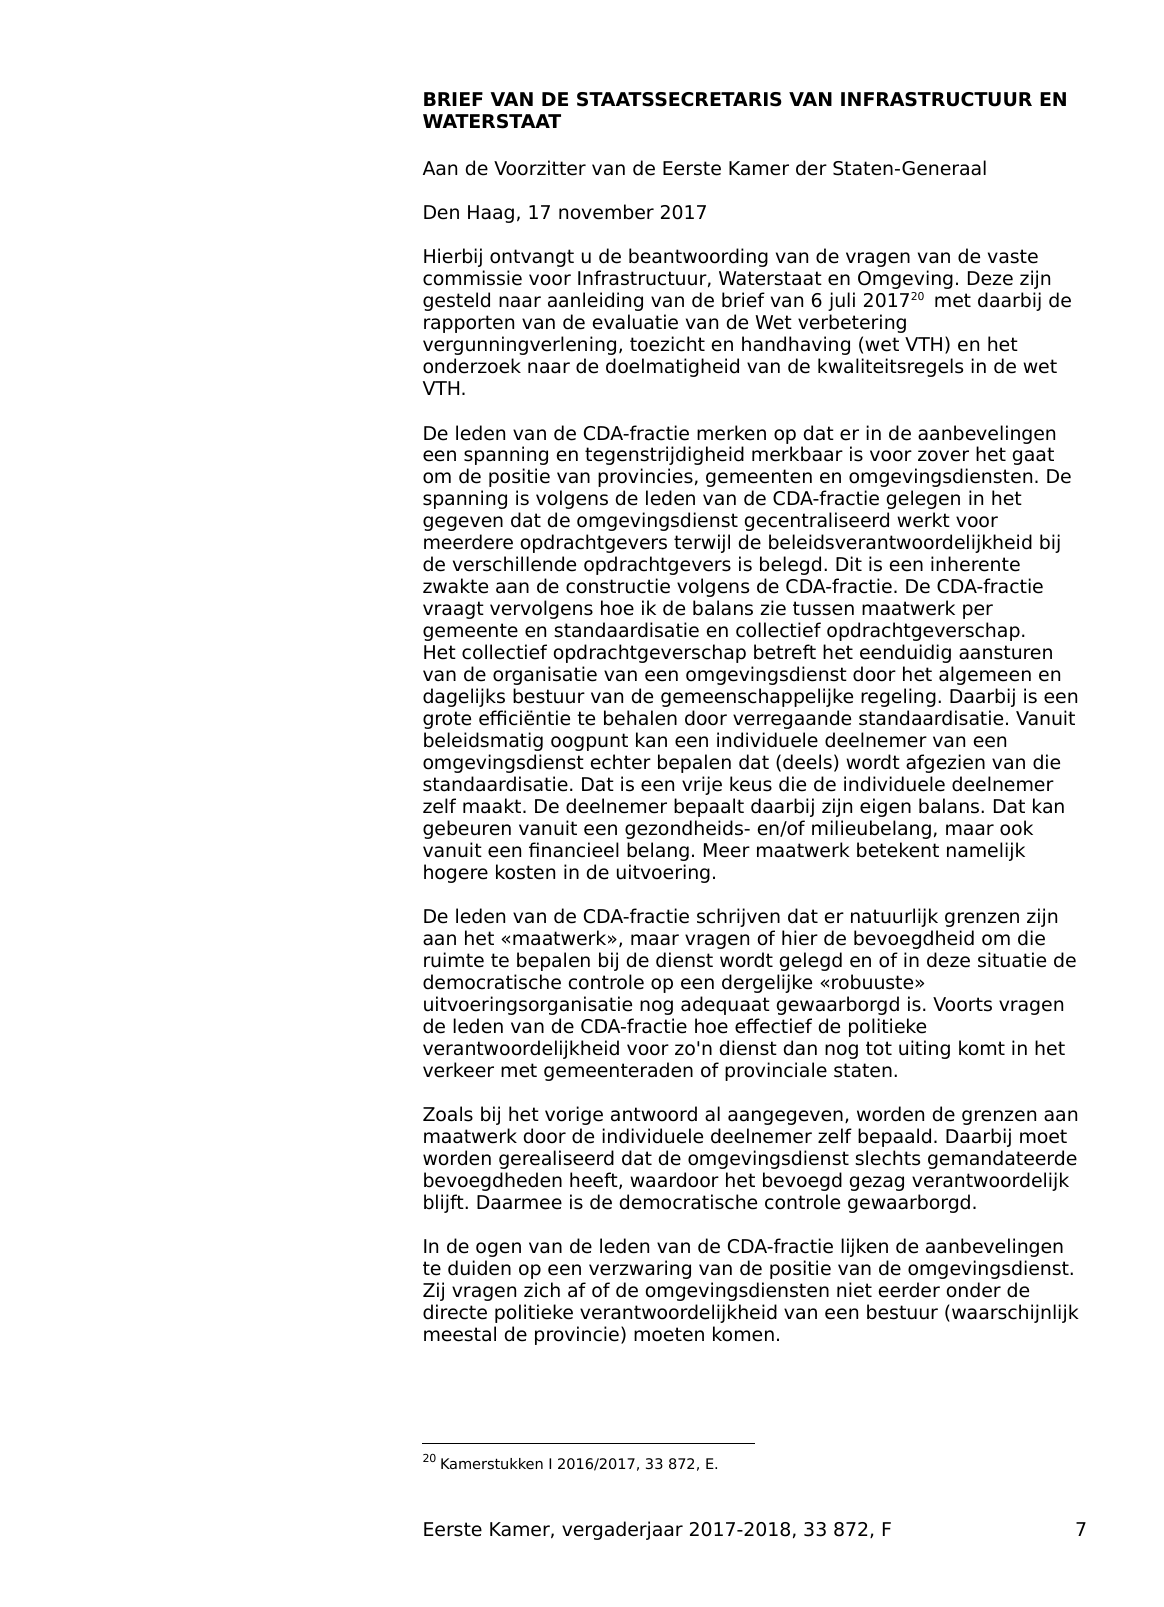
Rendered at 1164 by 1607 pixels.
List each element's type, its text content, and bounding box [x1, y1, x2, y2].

text In de ogen van de leden van de CDA-fractie lijken de aanbevelingen te duiden op een verzwaring van de positie van de omgevingsdienst. Zij vragen zich af of de omgevingsdiensten niet eerder onder de directe politieke verantwoordelijkheid van een bestuur (waarschijnlijk meestal de provincie) moeten komen. [422, 1236, 1087, 1346]
text Aan de Voorzitter van de Eerste Kamer der Staten-Generaal [422, 158, 1087, 180]
subtitle BRIEF VAN DE STAATSSECRETARIS VAN INFRASTRUCTUUR EN WATERSTAAT [422, 89, 1087, 133]
text Den Haag, 17 november 2017 [422, 202, 1087, 224]
text Hierbij ontvangt u de beantwoording van de vragen van de vaste commissie voor Infrastructuur, Waterstaat en Omgeving. Deze zijn gesteld naar aanleiding van de brief van 6 juli 2017 met daarbij de rapporten van de evaluatie van de Wet verbetering vergunningverlening, toezicht en handhaving (wet VTH) en het onderzoek naar de doelmatigheid van de kwaliteitsregels in de wet VTH. [422, 246, 1087, 400]
text Het collectief opdrachtgeverschap betreft het eenduidig aansturen van de organisatie van een omgevingsdienst door het algemeen en dagelijks bestuur van de gemeenschappelijke regeling. Daarbij is een grote efficiëntie te behalen door verregaande standaardisatie. Vanuit beleidsmatig oogpunt kan een individuele deelnemer van een omgevingsdienst echter bepalen dat (deels) wordt afgezien van die standaardisatie. Dat is een vrije keus die de individuele deelnemer zelf maakt. De deelnemer bepaalt daarbij zijn eigen balans. Dat kan gebeuren vanuit een gezondheids- en/of milieubelang, maar ook vanuit een financieel belang. Meer maatwerk betekent namelijk hogere kosten in de uitvoering. [422, 642, 1087, 884]
text Zoals bij het vorige antwoord al aangegeven, worden de grenzen aan maatwerk door de individuele deelnemer zelf bepaald. Daarbij moet worden gerealiseerd dat de omgevingsdienst slechts gemandateerde bevoegdheden heeft, waardoor het bevoegd gezag verantwoordelijk blijft. Daarmee is de democratische controle gewaarborgd. [422, 1104, 1087, 1214]
text De leden van de CDA-fractie schrijven dat er natuurlijk grenzen zijn aan het «maatwerk», maar vragen of hier de bevoegdheid om die ruimte te bepalen bij de dienst wordt gelegd en of in deze situatie de democratische controle op een dergelijke «robuuste» uitvoeringsorganisatie nog adequaat gewaarborgd is. Voorts vragen de leden van de CDA-fractie hoe effectief de politieke verantwoordelijkheid voor zo'n dienst dan nog tot uiting komt in het verkeer met gemeenteraden of provinciale staten. [422, 906, 1087, 1082]
text De leden van de CDA-fractie merken op dat er in de aanbevelingen een spanning en tegenstrijdigheid merkbaar is voor zover het gaat om de positie van provincies, gemeenten en omgevingsdiensten. De spanning is volgens de leden van de CDA-fractie gelegen in het gegeven dat de omgevingsdienst gecentraliseerd werkt voor meerdere opdrachtgevers terwijl de beleidsverantwoordelijkheid bij de verschillende opdrachtgevers is belegd. Dit is een inherente zwakte aan de constructie volgens de CDA-fractie. De CDA-fractie vraagt vervolgens hoe ik de balans zie tussen maatwerk per gemeente en standaardisatie en collectief opdrachtgeverschap. [422, 422, 1087, 642]
text Kamerstukken I 2016/2017, 33 872, E. [422, 1452, 1087, 1474]
